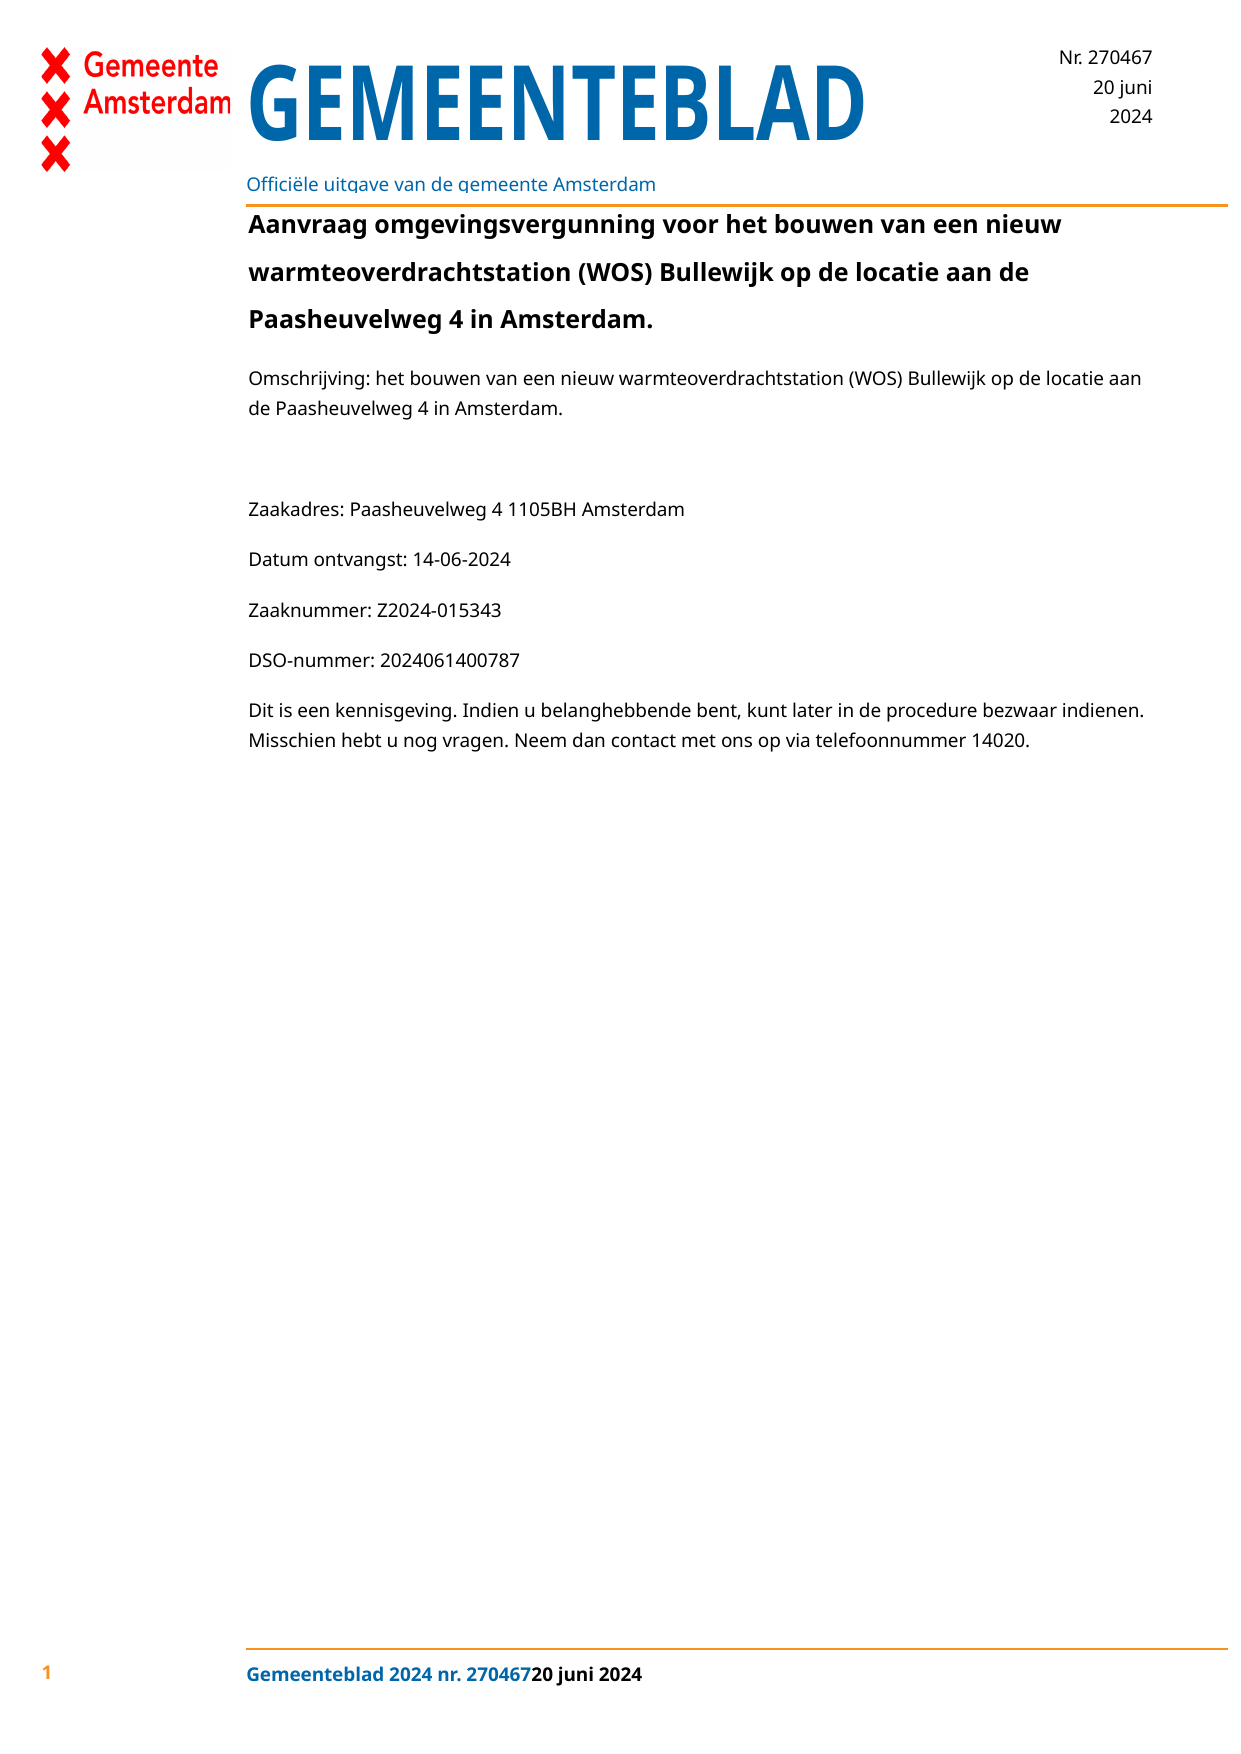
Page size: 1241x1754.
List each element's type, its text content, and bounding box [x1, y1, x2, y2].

text Dit is een kennisgeving. Indien u belanghebbende bent, kunt later in de procedure bezwaar indienen. Misschien hebt u nog vragen. Neem dan contact met ons op via telefoonnummer 14020. [248, 698, 1152, 753]
text DSO-nummer: 2024061400787 [248, 647, 1152, 673]
text Aanvraag omgevingsvergunning voor het bouwen van een nieuw warmteoverdrachtstation (WOS) Bullewijk op de locatie aan de Paasheuvelweg 4 in Amsterdam. [248, 207, 1152, 336]
picture [41, 47, 231, 172]
text Datum ontvangst: 14-06-2024 [248, 546, 1152, 572]
text Zaaknummer: Z2024-015343 [248, 597, 1152, 622]
text Zaakadres: Paasheuvelweg 4 1105BH Amsterdam [248, 496, 1152, 522]
text Omschrijving: het bouwen van een nieuw warmteoverdrachtstation (WOS) Bullewijk op de locatie aan de Paasheuvelweg 4 in Amsterdam. [248, 366, 1152, 421]
